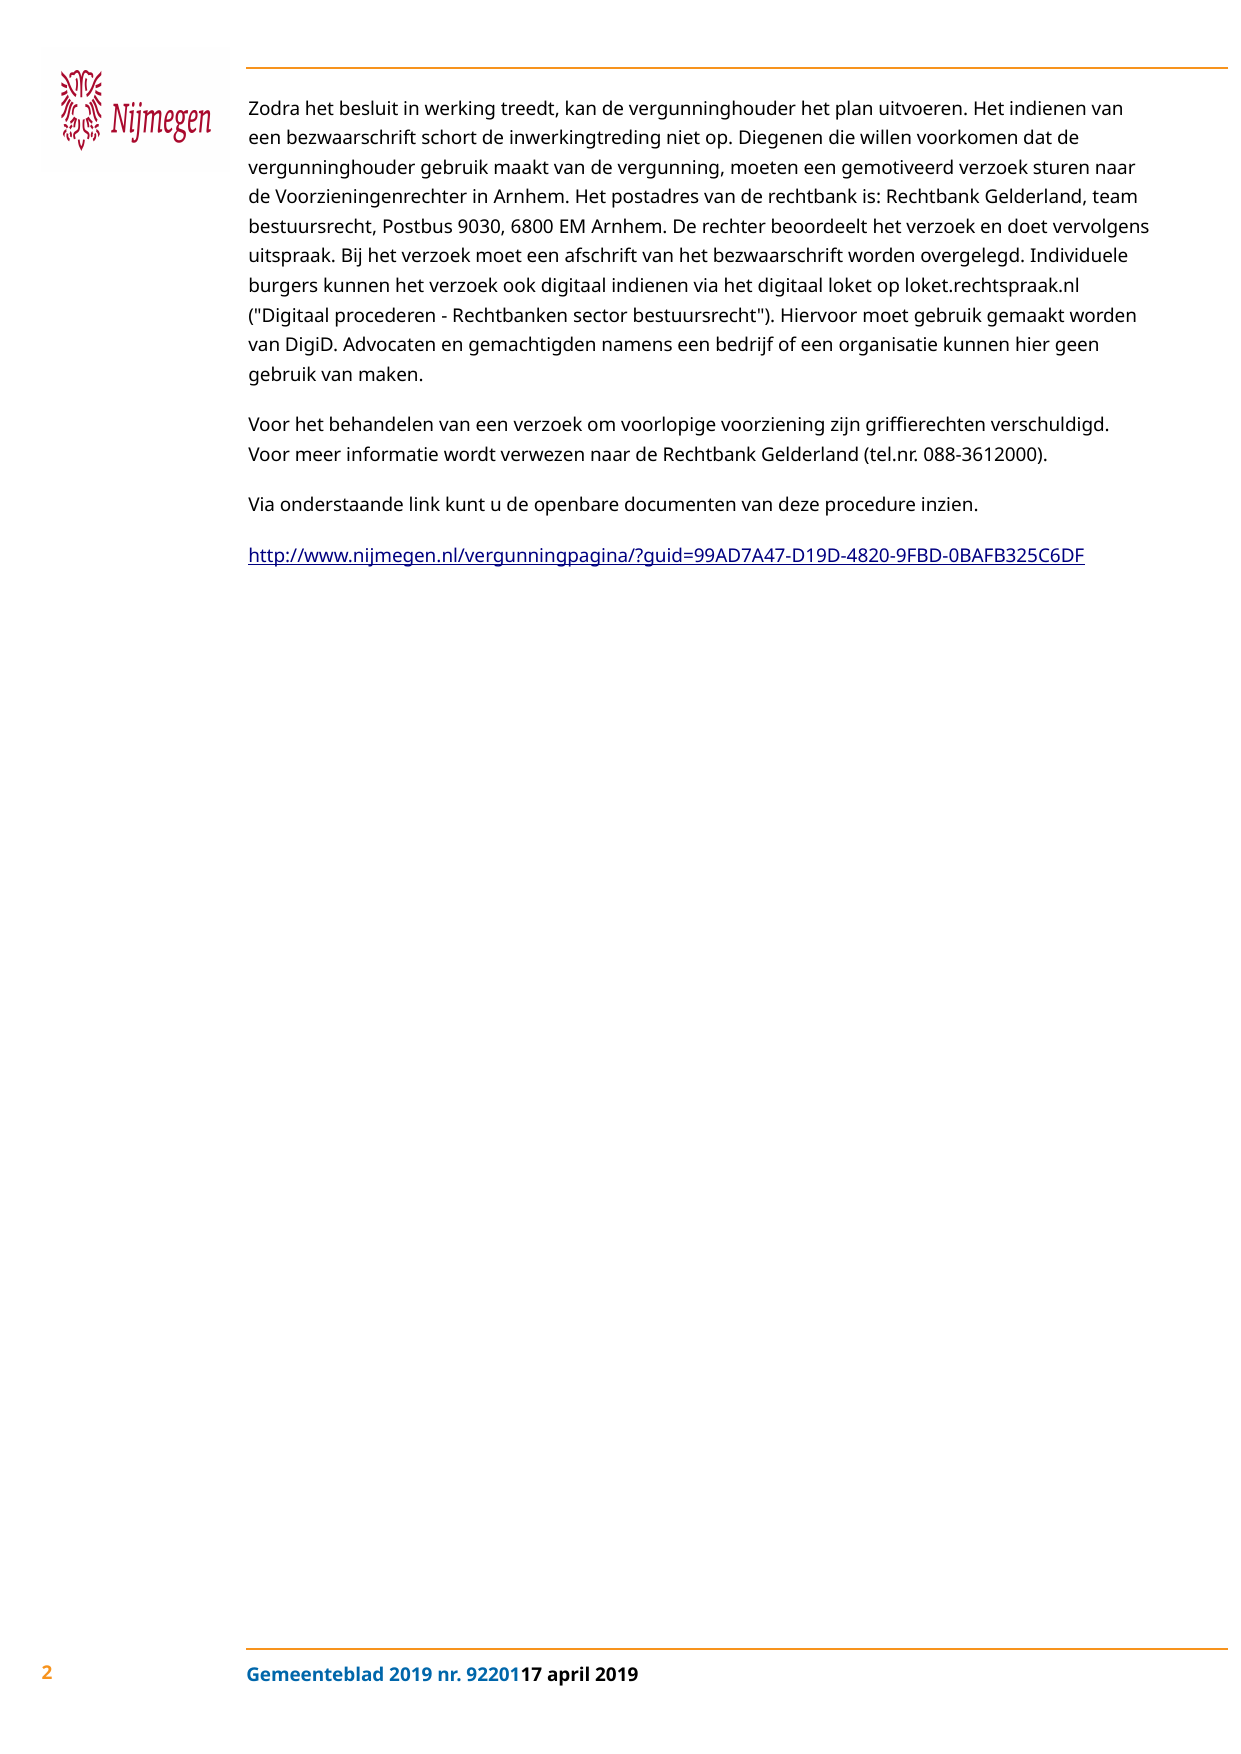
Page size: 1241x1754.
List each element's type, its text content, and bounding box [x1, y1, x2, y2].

picture [41, 47, 231, 172]
text Voor het behandelen van een verzoek om voorlopige voorziening zijn griffierechten verschuldigd. Voor meer informatie wordt verwezen naar de Rechtbank Gelderland (tel.nr. 088-3612000). [248, 411, 1152, 467]
text http://www.nijmegen.nl/vergunningpagina/?guid=99AD7A47-D19D-4820-9FBD-0BAFB325C6DF [248, 542, 1152, 568]
text Via onderstaande link kunt u de openbare documenten van deze procedure inzien. [248, 491, 1152, 517]
text Zodra het besluit in werking treedt, kan de vergunninghouder het plan uitvoeren. Het indienen van een bezwaarschrift schort de inwerkingtreding niet op. Diegenen die willen voorkomen dat de vergunninghouder gebruik maakt van de vergunning, moeten een gemotiveerd verzoek sturen naar de Voorzieningenrechter in Arnhem. Het postadres van de rechtbank is: Rechtbank Gelderland, team bestuursrecht, Postbus 9030, 6800 EM Arnhem. De rechter beoordeelt het verzoek en doet vervolgens uitspraak. Bij het verzoek moet een afschrift van het bezwaarschrift worden overgelegd. Individuele burgers kunnen het verzoek ook digitaal indienen via het digitaal loket op loket.rechtspraak.nl ("Digitaal procederen - Rechtbanken sector bestuursrecht"). Hiervoor moet gebruik gemaakt worden van DigiD. Advocaten en gemachtigden namens een bedrijf of een organisatie kunnen hier geen gebruik van maken. [248, 95, 1152, 387]
